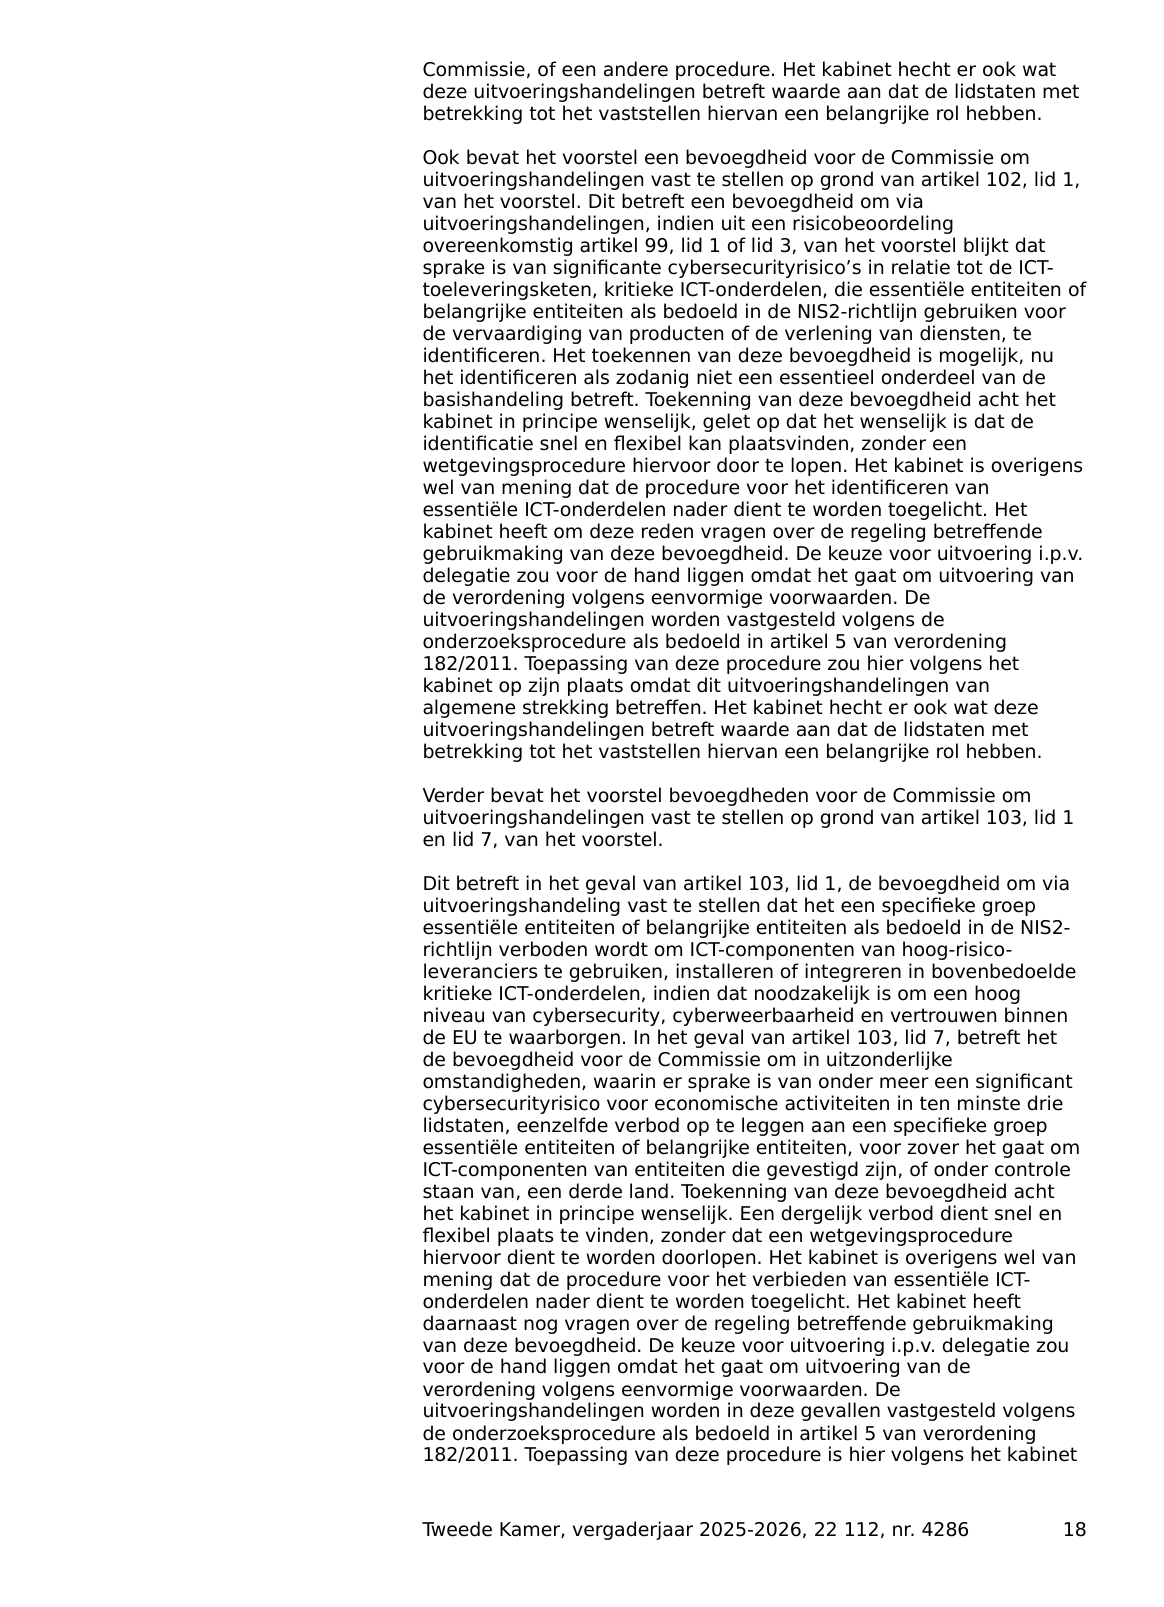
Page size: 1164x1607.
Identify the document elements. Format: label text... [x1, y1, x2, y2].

text Verder bevat het voorstel bevoegdheden voor de Commissie om uitvoeringshandelingen vast te stellen op grond van artikel 103, lid 1 en lid 7, van het voorstel. [422, 785, 1087, 851]
text Commissie, of een andere procedure. Het kabinet hecht er ook wat deze uitvoeringshandelingen betreft waarde aan dat de lidstaten met betrekking tot het vaststellen hiervan een belangrijke rol hebben. [422, 59, 1087, 125]
text Ook bevat het voorstel een bevoegdheid voor de Commissie om uitvoeringshandelingen vast te stellen op grond van artikel 102, lid 1, van het voorstel. Dit betreft een bevoegdheid om via uitvoeringshandelingen, indien uit een risicobeoordeling overeenkomstig artikel 99, lid 1 of lid 3, van het voorstel blijkt dat sprake is van significante cybersecurityrisico’s in relatie tot de ICT-toeleveringsketen, kritieke ICT-onderdelen, die essentiële entiteiten of belangrijke entiteiten als bedoeld in de NIS2-richtlijn gebruiken voor de vervaardiging van producten of de verlening van diensten, te identificeren. Het toekennen van deze bevoegdheid is mogelijk, nu het identificeren als zodanig niet een essentieel onderdeel van de basishandeling betreft. Toekenning van deze bevoegdheid acht het kabinet in principe wenselijk, gelet op dat het wenselijk is dat de identificatie snel en flexibel kan plaatsvinden, zonder een wetgevingsprocedure hiervoor door te lopen. Het kabinet is overigens wel van mening dat de procedure voor het identificeren van essentiële ICT-onderdelen nader dient te worden toegelicht. Het kabinet heeft om deze reden vragen over de regeling betreffende gebruikmaking van deze bevoegdheid. De keuze voor uitvoering i.p.v. delegatie zou voor de hand liggen omdat het gaat om uitvoering van de verordening volgens eenvormige voorwaarden. De uitvoeringshandelingen worden vastgesteld volgens de onderzoeksprocedure als bedoeld in artikel 5 van verordening 182/2011. Toepassing van deze procedure zou hier volgens het kabinet op zijn plaats omdat dit uitvoeringshandelingen van algemene strekking betreffen. Het kabinet hecht er ook wat deze uitvoeringshandelingen betreft waarde aan dat de lidstaten met betrekking tot het vaststellen hiervan een belangrijke rol hebben. [422, 147, 1087, 763]
text Dit betreft in het geval van artikel 103, lid 1, de bevoegdheid om via uitvoeringshandeling vast te stellen dat het een specifieke groep essentiële entiteiten of belangrijke entiteiten als bedoeld in de NIS2-richtlijn verboden wordt om ICT-componenten van hoog-risico-leveranciers te gebruiken, installeren of integreren in bovenbedoelde kritieke ICT-onderdelen, indien dat noodzakelijk is om een hoog niveau van cybersecurity, cyberweerbaarheid en vertrouwen binnen de EU te waarborgen. In het geval van artikel 103, lid 7, betreft het de bevoegdheid voor de Commissie om in uitzonderlijke omstandigheden, waarin er sprake is van onder meer een significant cybersecurityrisico voor economische activiteiten in ten minste drie lidstaten, eenzelfde verbod op te leggen aan een specifieke groep essentiële entiteiten of belangrijke entiteiten, voor zover het gaat om ICT-componenten van entiteiten die gevestigd zijn, of onder controle staan van, een derde land. Toekenning van deze bevoegdheid acht het kabinet in principe wenselijk. Een dergelijk verbod dient snel en flexibel plaats te vinden, zonder dat een wetgevingsprocedure hiervoor dient te worden doorlopen. Het kabinet is overigens wel van mening dat de procedure voor het verbieden van essentiële ICT-onderdelen nader dient te worden toegelicht. Het kabinet heeft daarnaast nog vragen over de regeling betreffende gebruikmaking van deze bevoegdheid. De keuze voor uitvoering i.p.v. delegatie zou voor de hand liggen omdat het gaat om uitvoering van de verordening volgens eenvormige voorwaarden. De uitvoeringshandelingen worden in deze gevallen vastgesteld volgens de onderzoeksprocedure als bedoeld in artikel 5 van verordening 182/2011. Toepassing van deze procedure is hier volgens het kabinet [422, 873, 1087, 1466]
